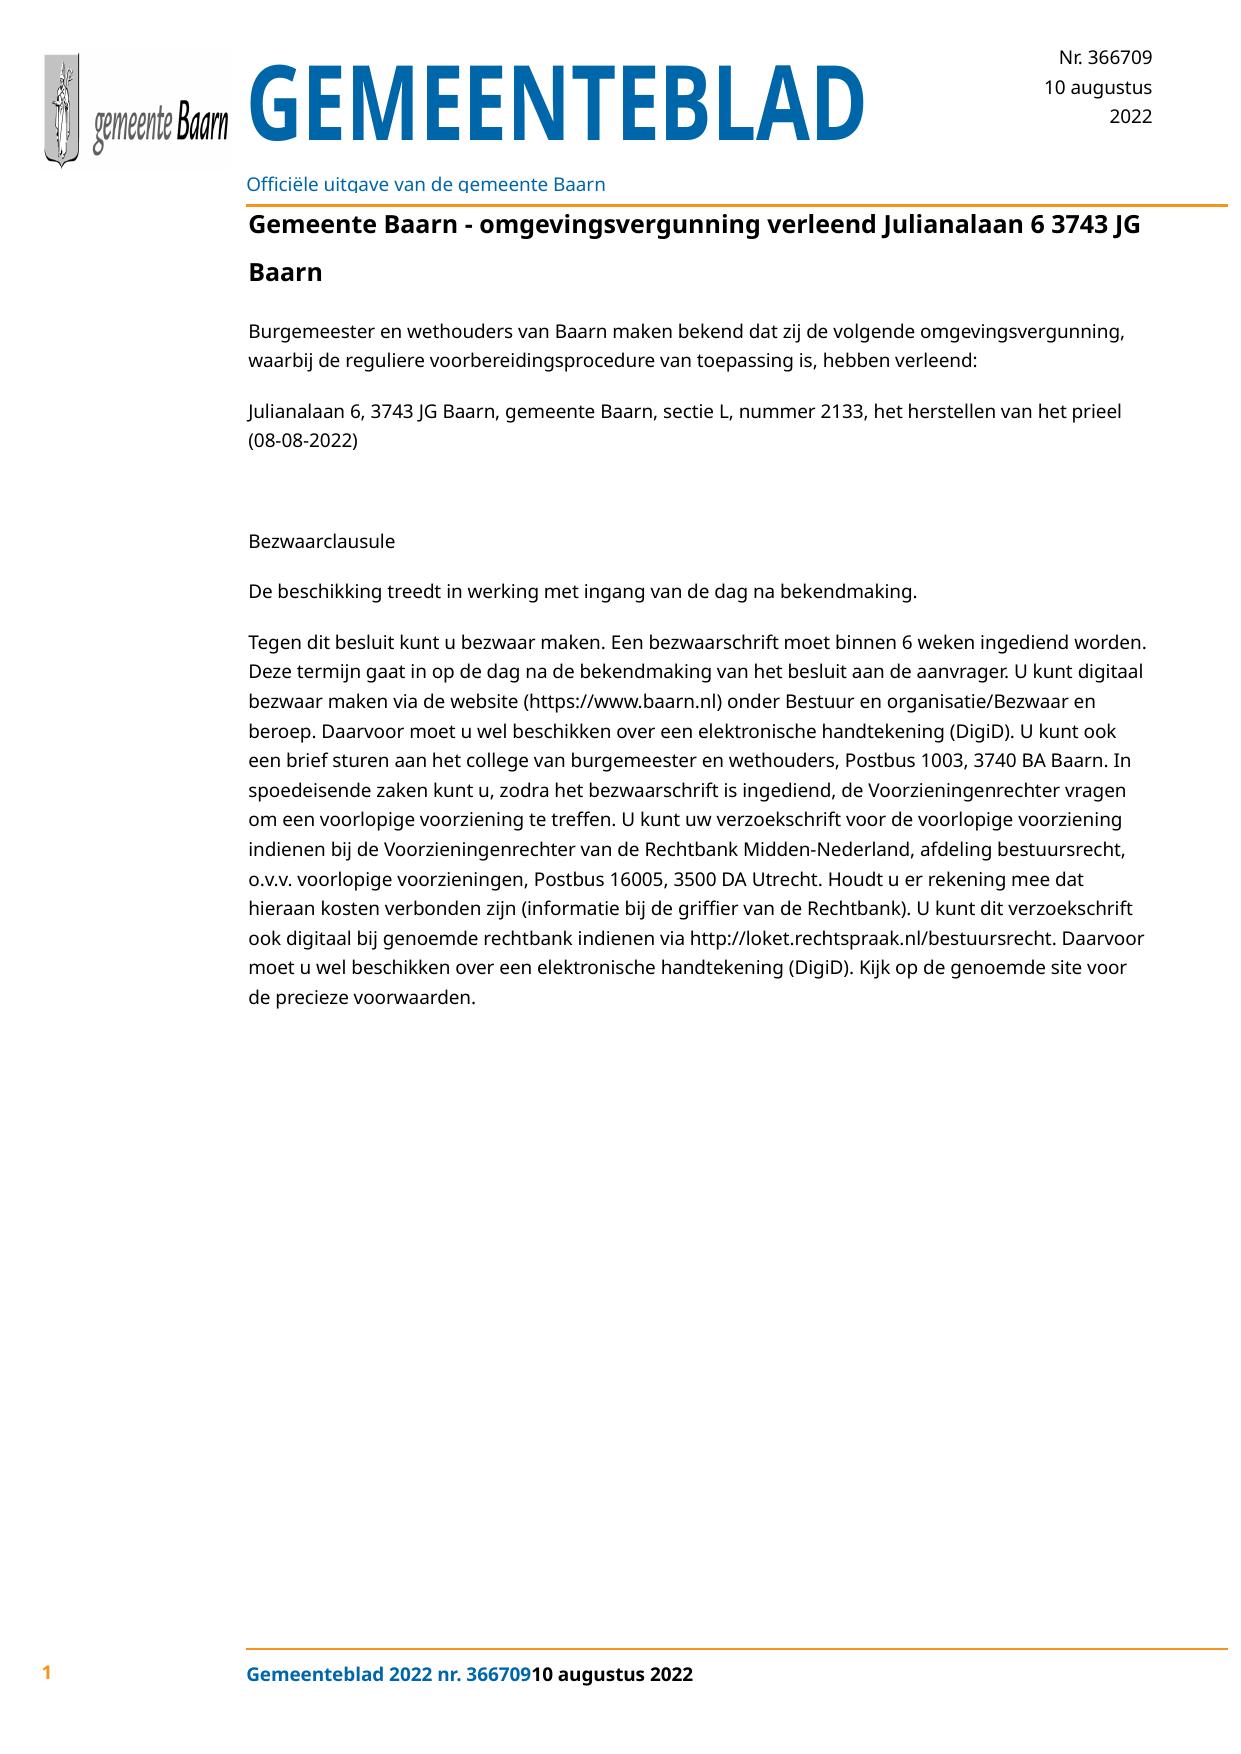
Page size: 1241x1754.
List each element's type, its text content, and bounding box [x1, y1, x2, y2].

text Burgemeester en wethouders van Baarn maken bekend dat zij de volgende omgevingsvergunning, waarbij de reguliere voorbereidingsprocedure van toepassing is, hebben verleend: [248, 318, 1152, 373]
text Tegen dit besluit kunt u bezwaar maken. Een bezwaarschrift moet binnen 6 weken ingediend worden. Deze termijn gaat in op de dag na de bekendmaking van het besluit aan de aanvrager. U kunt digitaal bezwaar maken via de website (https://www.baarn.nl) onder Bestuur en organisatie/Bezwaar en beroep. Daarvoor moet u wel beschikken over een elektronische handtekening (DigiD). U kunt ook een brief sturen aan het college van burgemeester en wethouders, Postbus 1003, 3740 BA Baarn. In spoedeisende zaken kunt u, zodra het bezwaarschrift is ingediend, de Voorzieningenrechter vragen om een voorlopige voorziening te treffen. U kunt uw verzoekschrift voor de voorlopige voorziening indienen bij de Voorzieningenrechter van de Rechtbank Midden-Nederland, afdeling bestuursrecht, o.v.v. voorlopige voorzieningen, Postbus 16005, 3500 DA Utrecht. Houdt u er rekening mee dat hieraan kosten verbonden zijn (informatie bij de griffier van de Rechtbank). U kunt dit verzoekschrift ook digitaal bij genoemde rechtbank indienen via http://loket.rechtspraak.nl/bestuursrecht. Daarvoor moet u wel beschikken over een elektronische handtekening (DigiD). Kijk op de genoemde site voor de precieze voorwaarden. [248, 629, 1152, 1010]
picture [41, 47, 231, 172]
text Gemeente Baarn - omgevingsvergunning verleend Julianalaan 6 3743 JG Baarn [248, 207, 1152, 288]
text De beschikking treedt in werking met ingang van de dag na bekendmaking. [248, 579, 1152, 604]
text Julianalaan 6, 3743 JG Baarn, gemeente Baarn, sectie L, nummer 2133, het herstellen van het prieel (08-08-2022) [248, 398, 1152, 453]
text Bezwaarclausule [248, 528, 1152, 554]
